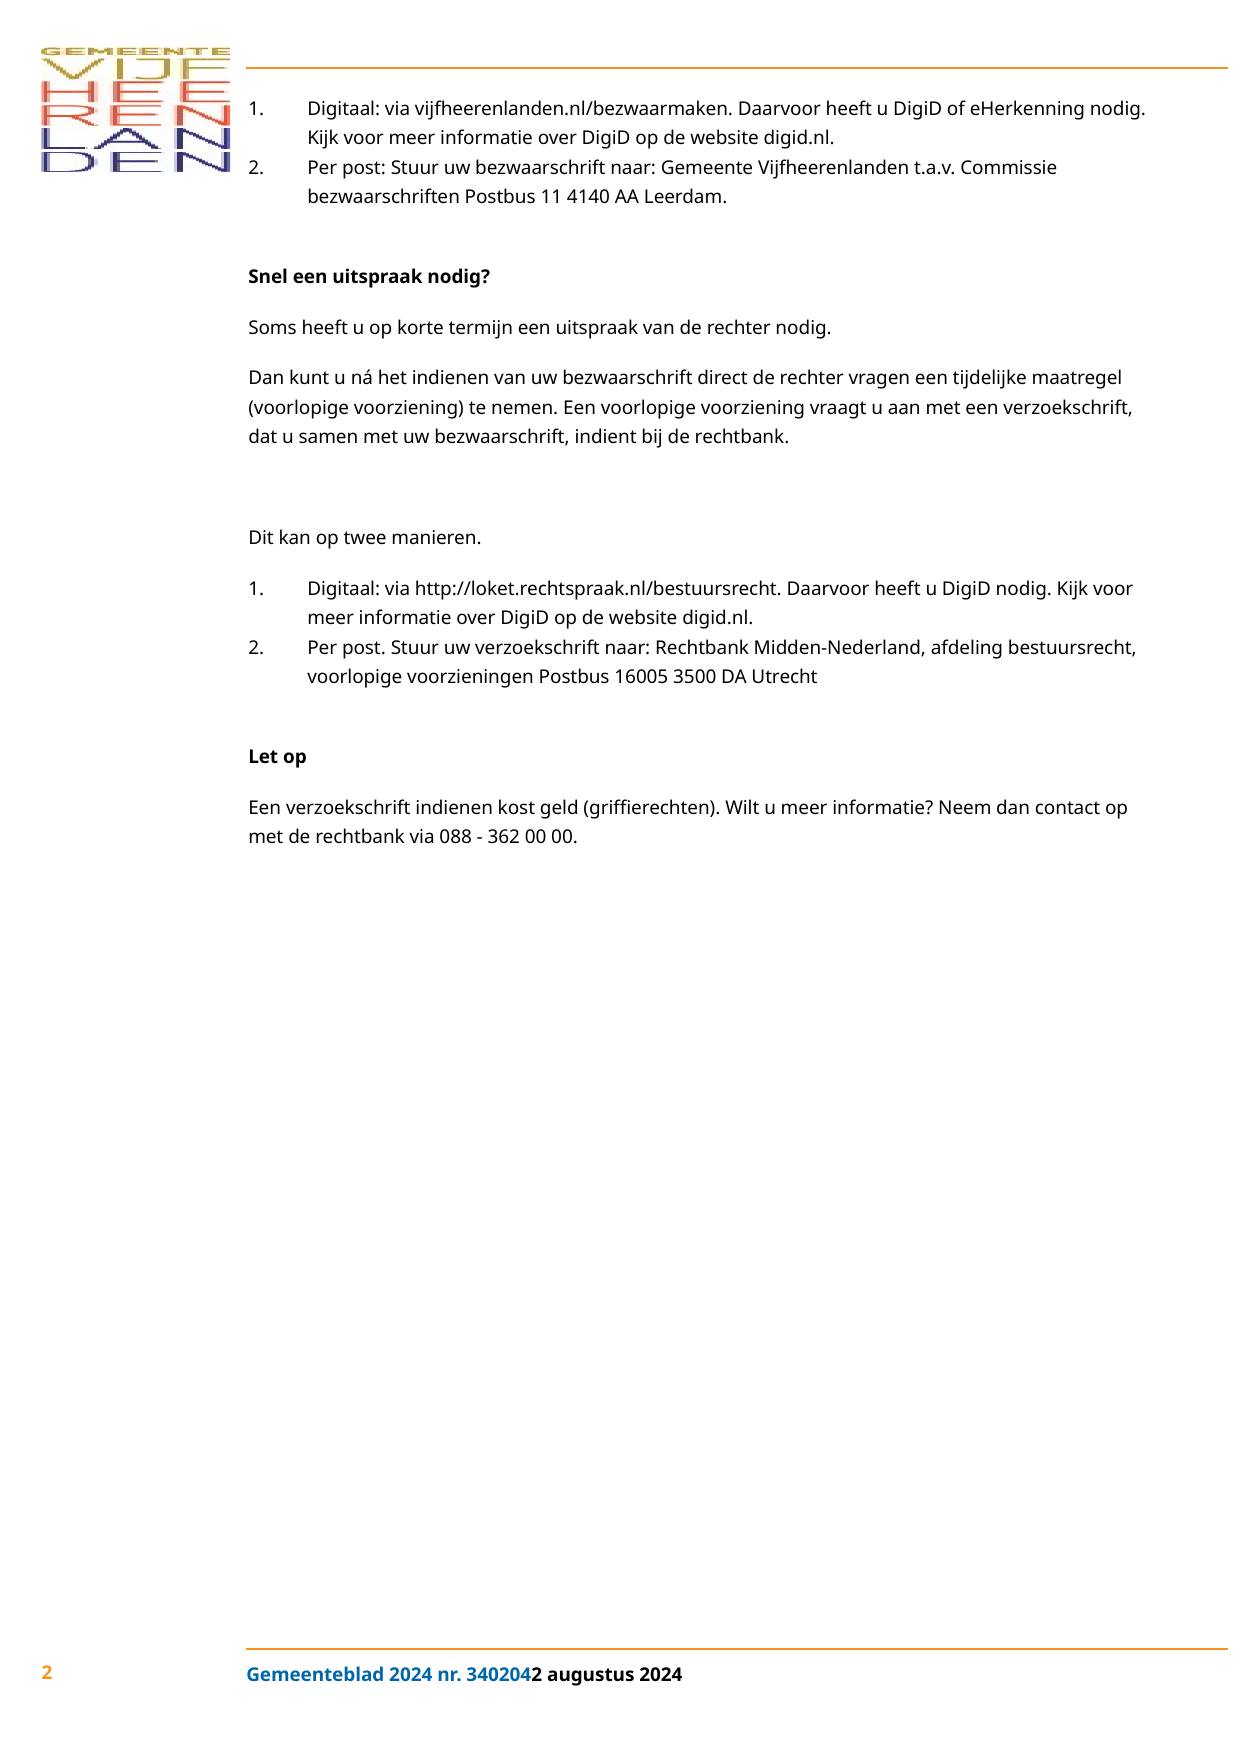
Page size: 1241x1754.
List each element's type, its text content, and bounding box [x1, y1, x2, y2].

picture [41, 47, 231, 172]
text Let op [248, 743, 1152, 769]
list Per post: Stuur uw bezwaarschrift naar: Gemeente Vijfheerenlanden t.a.v. Commissie bezwaarschriften Postbus 11 4140 AA Leerdam. [248, 154, 1152, 209]
text Dit kan op twee manieren. [248, 524, 1152, 550]
list Per post. Stuur uw verzoekschrift naar: Rechtbank Midden-Nederland, afdeling bestuursrecht, voorlopige voorzieningen Postbus 16005 3500 DA Utrecht [248, 634, 1152, 689]
text Dan kunt u ná het indienen van uw bezwaarschrift direct de rechter vragen een tijdelijke maatregel (voorlopige voorziening) te nemen. Een voorlopige voorziening vraagt u aan met een verzoekschrift, dat u samen met uw bezwaarschrift, indient bij de rechtbank. [248, 364, 1152, 449]
text Een verzoekschrift indienen kost geld (griffierechten). Wilt u meer informatie? Neem dan contact op met de rechtbank via 088 - 362 00 00. [248, 794, 1152, 849]
text Snel een uitspraak nodig? [248, 263, 1152, 289]
list Digitaal: via http://loket.rechtspraak.nl/bestuursrecht. Daarvoor heeft u DigiD nodig. Kijk voor meer informatie over DigiD op de website digid.nl. [248, 575, 1152, 630]
list Digitaal: via vijfheerenlanden.nl/bezwaarmaken. Daarvoor heeft u DigiD of eHerkenning nodig. Kijk voor meer informatie over DigiD op de website digid.nl. [248, 95, 1152, 150]
text Soms heeft u op korte termijn een uitspraak van de rechter nodig. [248, 314, 1152, 340]
